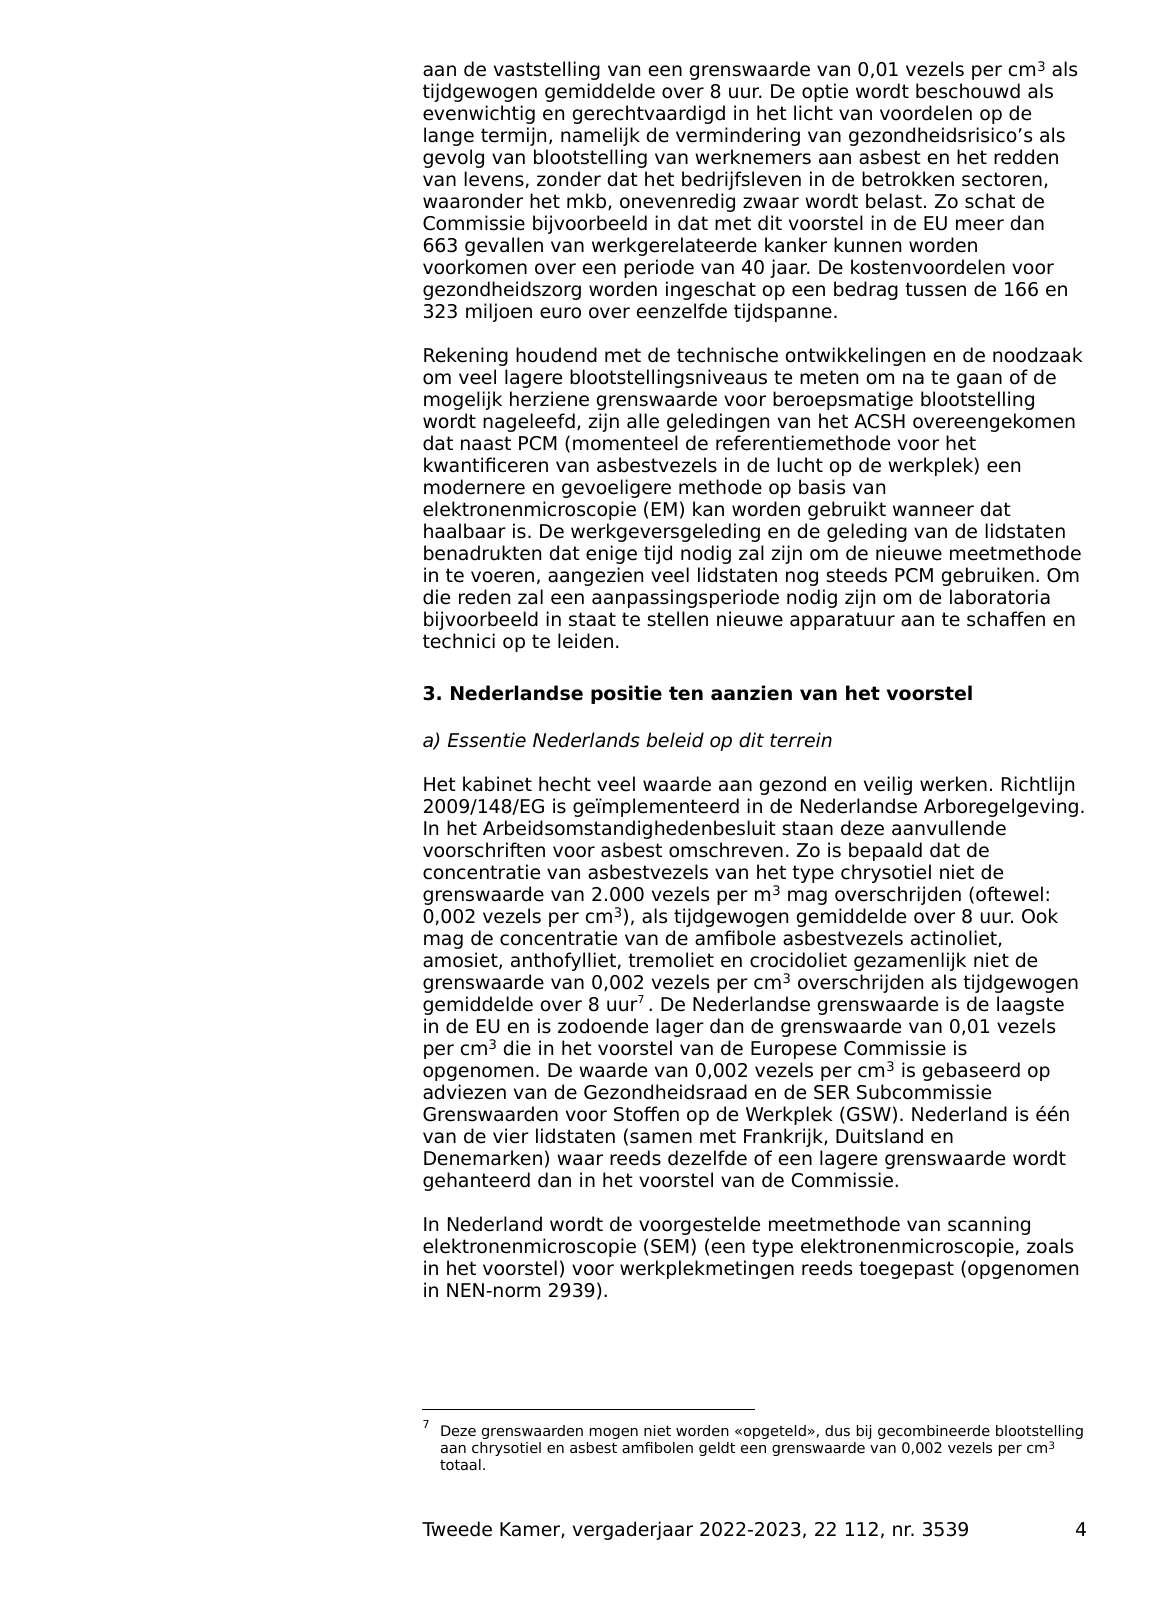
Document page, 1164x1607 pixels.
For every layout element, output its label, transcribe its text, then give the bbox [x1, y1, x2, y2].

text Rekening houdend met de technische ontwikkelingen en de noodzaak om veel lagere blootstellingsniveaus te meten om na te gaan of de mogelijk herziene grenswaarde voor beroepsmatige blootstelling wordt nageleefd, zijn alle geledingen van het ACSH overeengekomen dat naast PCM (momenteel de referentiemethode voor het kwantificeren van asbestvezels in de lucht op de werkplek) een modernere en gevoeligere methode op basis van elektronenmicroscopie (EM) kan worden gebruikt wanneer dat haalbaar is. De werkgeversgeleding en de geleding van de lidstaten benadrukten dat enige tijd nodig zal zijn om de nieuwe meetmethode in te voeren, aangezien veel lidstaten nog steeds PCM gebruiken. Om die reden zal een aanpassingsperiode nodig zijn om de laboratoria bijvoorbeeld in staat te stellen nieuwe apparatuur aan te schaffen en technici op te leiden. [422, 345, 1087, 653]
text Deze grenswaarden mogen niet worden «opgeteld», dus bij gecombineerde blootstelling aan chrysotiel en asbest amfibolen geldt een grenswaarde van 0,002 vezels per cm3 totaal. [422, 1418, 1087, 1474]
text In Nederland wordt de voorgestelde meetmethode van scanning elektronenmicroscopie (SEM) (een type elektronenmicroscopie, zoals in het voorstel) voor werkplekmetingen reeds toegepast (opgenomen in NEN-norm 2939). [422, 1214, 1087, 1302]
text aan de vaststelling van een grenswaarde van 0,01 vezels per cm3 als tijdgewogen gemiddelde over 8 uur. De optie wordt beschouwd als evenwichtig en gerechtvaardigd in het licht van voordelen op de lange termijn, namelijk de vermindering van gezondheidsrisico’s als gevolg van blootstelling van werknemers aan asbest en het redden van levens, zonder dat het bedrijfsleven in de betrokken sectoren, waaronder het mkb, onevenredig zwaar wordt belast. Zo schat de Commissie bijvoorbeeld in dat met dit voorstel in de EU meer dan 663 gevallen van werkgerelateerde kanker kunnen worden voorkomen over een periode van 40 jaar. De kostenvoordelen voor gezondheidszorg worden ingeschat op een bedrag tussen de 166 en 323 miljoen euro over eenzelfde tijdspanne. [422, 59, 1087, 323]
text Het kabinet hecht veel waarde aan gezond en veilig werken. Richtlijn 2009/148/EG is geïmplementeerd in de Nederlandse Arboregelgeving. In het Arbeidsomstandighedenbesluit staan deze aanvullende voorschriften voor asbest omschreven. Zo is bepaald dat de concentratie van asbestvezels van het type chrysotiel niet de grenswaarde van 2.000 vezels per m3 mag overschrijden (oftewel: 0,002 vezels per cm3), als tijdgewogen gemiddelde over 8 uur. Ook mag de concentratie van de amfibole asbestvezels actinoliet, amosiet, anthofylliet, tremoliet en crocidoliet gezamenlijk niet de grenswaarde van 0,002 vezels per cm3 overschrijden als tijdgewogen gemiddelde over 8 uur. De Nederlandse grenswaarde is de laagste in de EU en is zodoende lager dan de grenswaarde van 0,01 vezels per cm3 die in het voorstel van de Europese Commissie is opgenomen. De waarde van 0,002 vezels per cm3 is gebaseerd op adviezen van de Gezondheidsraad en de SER Subcommissie Grenswaarden voor Stoffen op de Werkplek (GSW). Nederland is één van de vier lidstaten (samen met Frankrijk, Duitsland en Denemarken) waar reeds dezelfde of een lagere grenswaarde wordt gehanteerd dan in het voorstel van de Commissie. [422, 774, 1087, 1191]
subtitle a) Essentie Nederlands beleid op dit terrein [422, 730, 1087, 752]
subtitle 3. Nederlandse positie ten aanzien van het voorstel [422, 683, 1087, 705]
